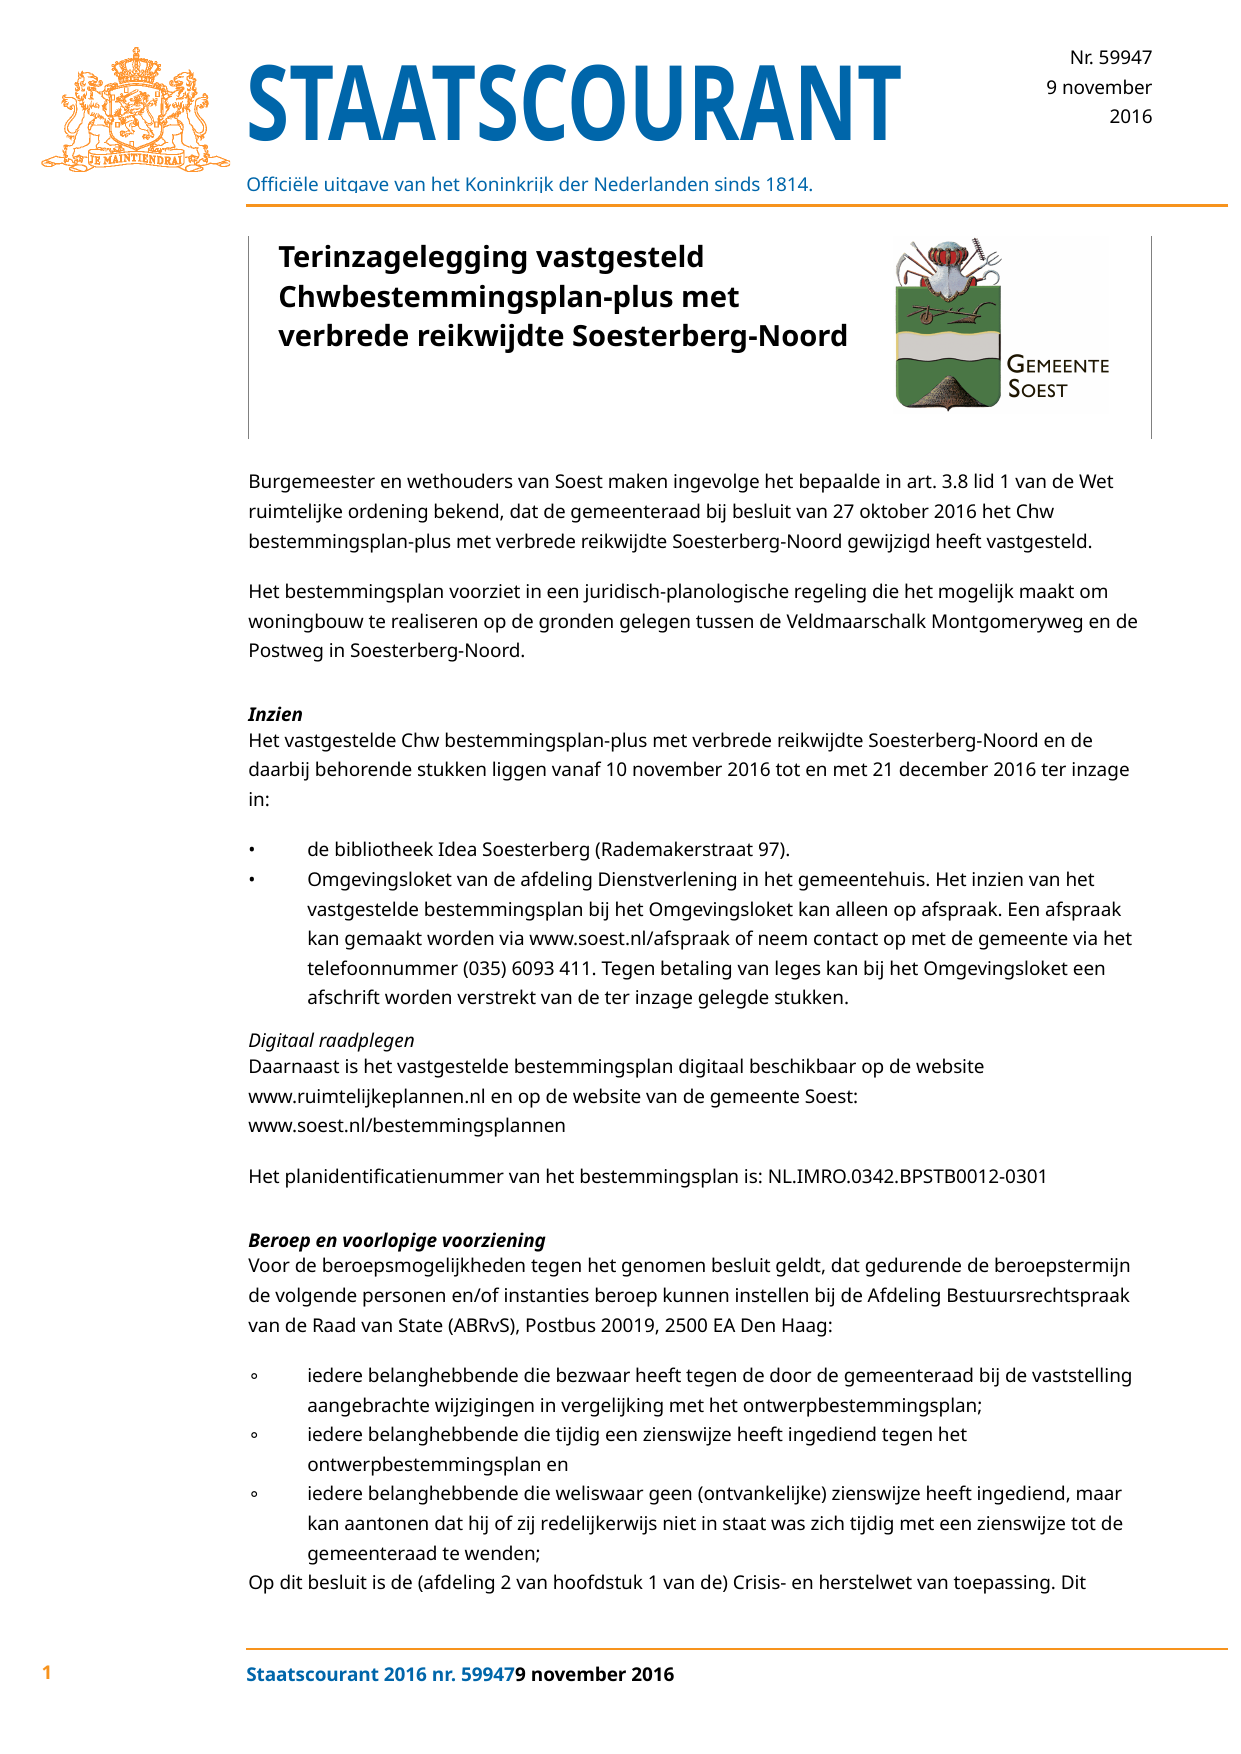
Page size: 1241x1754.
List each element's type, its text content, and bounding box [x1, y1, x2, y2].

list iedere belanghebbende die bezwaar heeft tegen de door de gemeenteraad bij de vaststelling aangebrachte wijzigingen in vergelijking met het ontwerpbestemmingsplan; [248, 1362, 1152, 1418]
text Inzien [248, 701, 1152, 727]
table_header [850, 236, 892, 413]
text Voor de beroepsmogelijkheden tegen het genomen besluit geldt, dat gedurende de beroepstermijn de volgende personen en/of instanties beroep kunnen instellen bij de Afdeling Bestuursrechtspraak van de Raad van State (ABRvS), Postbus 20019, 2500 EA Den Haag: [248, 1253, 1152, 1338]
text Digitaal raadplegen [248, 1028, 1152, 1053]
list Omgevingsloket van de afdeling Dienstverlening in het gemeentehuis. Het inzien van het vastgestelde bestemmingsplan bij het Omgevingsloket kan alleen op afspraak. Een afspraak kan gemaakt worden via www.soest.nl/afspraak of neem contact op met de gemeente via het telefoonnummer (035) 6093 411. Tegen betaling van leges kan bij het Omgevingsloket een afschrift worden verstrekt van de ter inzage gelegde stukken. [248, 866, 1152, 1010]
text Het vastgestelde Chw bestemmingsplan-plus met verbrede reikwijdte Soesterberg-Noord en de daarbij behorende stukken liggen vanaf 10 november 2016 tot en met 21 december 2016 ter inzage in: [248, 727, 1152, 812]
picture [41, 47, 231, 172]
text Burgemeester en wethouders van Soest maken ingevolge het bepaalde in art. 3.8 lid 1 van de Wet ruimtelijke ordening bekend, dat de gemeenteraad bij besluit van 27 oktober 2016 het Chw bestemmingsplan-plus met verbrede reikwijdte Soesterberg-Noord gewijzigd heeft vastgesteld. [248, 469, 1152, 553]
list de bibliotheek Idea Soesterberg (Rademakerstraat 97). [248, 837, 1152, 862]
text Daarnaast is het vastgestelde bestemmingsplan digitaal beschikbaar op de website www.ruimtelijkeplannen.nl en op de website van de gemeente Soest: www.soest.nl/bestemmingsplannen [248, 1053, 1152, 1138]
text Het planidentificatienummer van het bestemmingsplan is: NL.IMRO.0342.BPSTB0012-0301 [248, 1163, 1152, 1189]
text Op dit besluit is de (afdeling 2 van hoofdstuk 1 van de) Crisis- en herstelwet van toepassing. Dit [248, 1569, 1152, 1595]
picture [892, 236, 1109, 414]
text Beroep en voorlopige voorziening [248, 1227, 1152, 1253]
list iedere belanghebbende die weliswaar geen (ontvankelijke) zienswijze heeft ingediend, maar kan aantonen dat hij of zij redelijkerwijs niet in staat was zich tijdig met een zienswijze tot de gemeenteraad te wenden; [248, 1481, 1152, 1566]
table_header [1109, 236, 1151, 413]
list iedere belanghebbende die tijdig een zienswijze heeft ingediend tegen het ontwerpbestemmingsplan en [248, 1421, 1152, 1477]
table_header [850, 414, 1151, 439]
table_header Terinzagelegging vastgesteld Chwbestemmingsplan-plus met verbrede reikwijdte Soesterberg-Noord [249, 236, 850, 439]
text Het bestemmingsplan voorziet in een juridisch-planologische regeling die het mogelijk maakt om woningbouw te realiseren op de gronden gelegen tussen de Veldmaarschalk Montgomeryweg en de Postweg in Soesterberg-Noord. [248, 578, 1152, 663]
